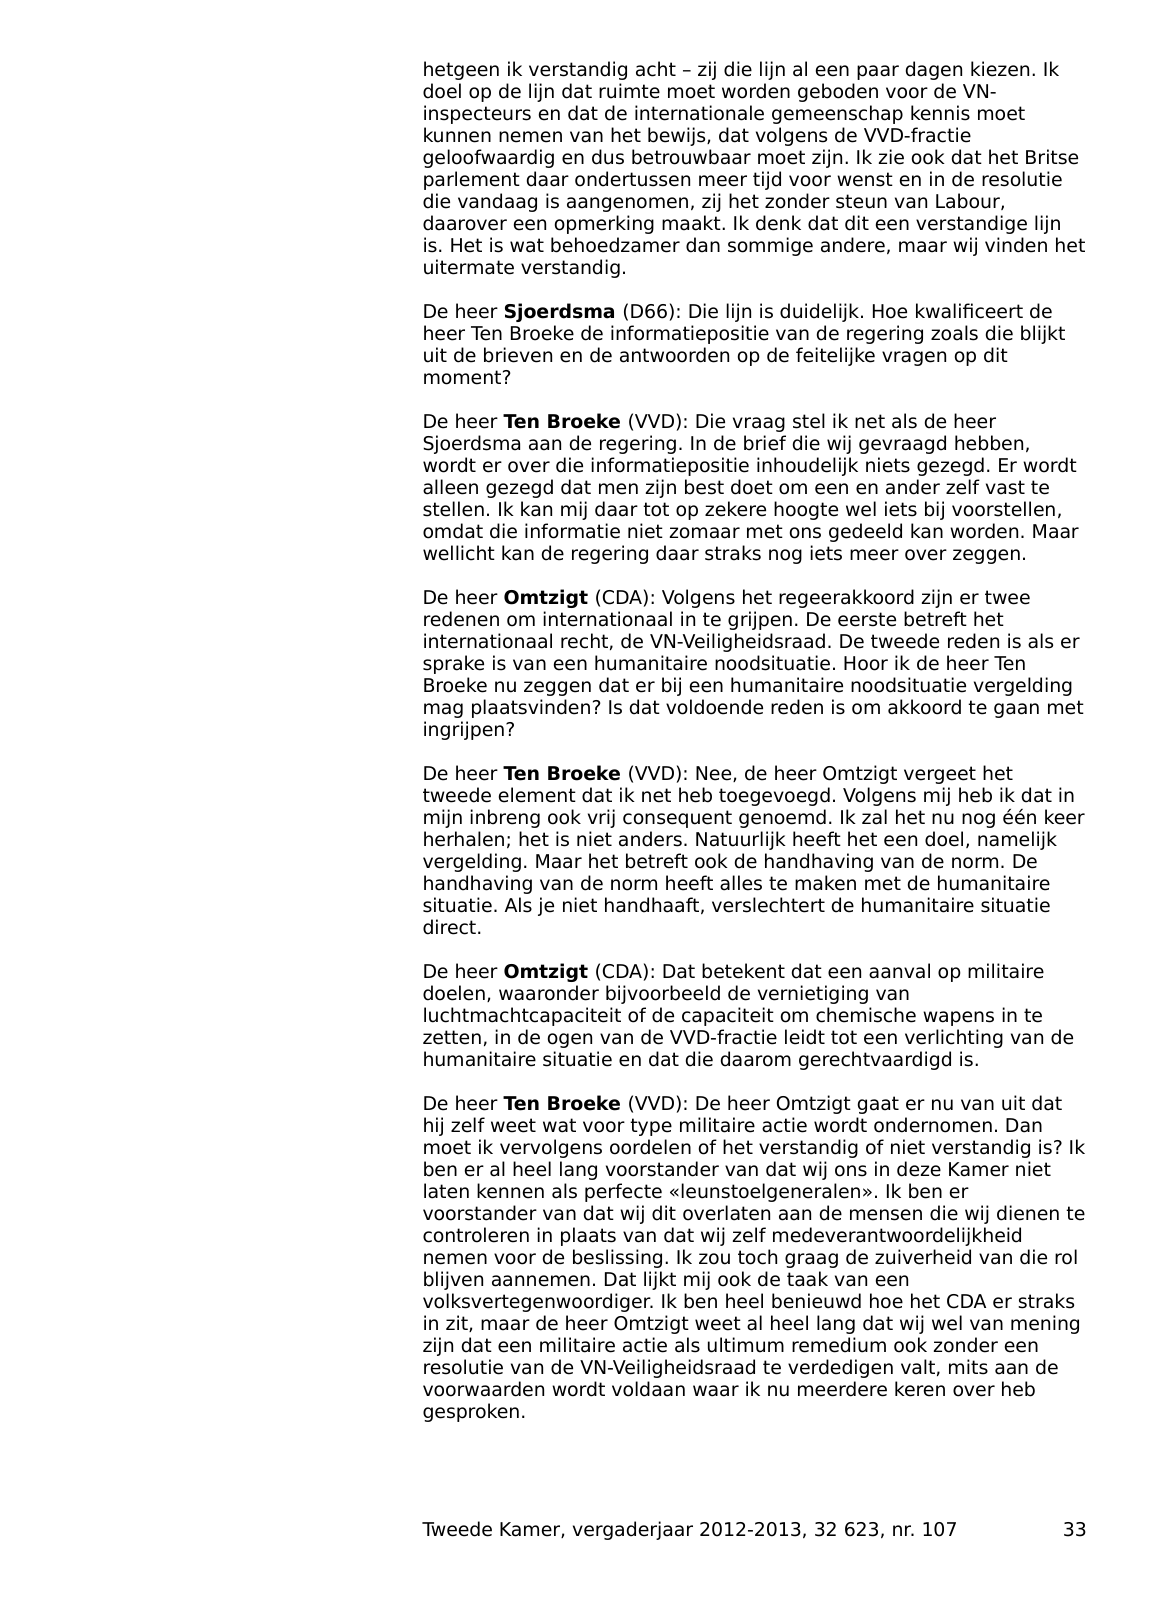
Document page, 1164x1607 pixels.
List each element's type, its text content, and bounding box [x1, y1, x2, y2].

text hetgeen ik verstandig acht – zij die lijn al een paar dagen kiezen. Ik doel op de lijn dat ruimte moet worden geboden voor de VN-inspecteurs en dat de internationale gemeenschap kennis moet kunnen nemen van het bewijs, dat volgens de VVD-fractie geloofwaardig en dus betrouwbaar moet zijn. Ik zie ook dat het Britse parlement daar ondertussen meer tijd voor wenst en in de resolutie die vandaag is aangenomen, zij het zonder steun van Labour, daarover een opmerking maakt. Ik denk dat dit een verstandige lijn is. Het is wat behoedzamer dan sommige andere, maar wij vinden het uitermate verstandig. [422, 59, 1087, 279]
text De heer Omtzigt (CDA): Volgens het regeerakkoord zijn er twee redenen om internationaal in te grijpen. De eerste betreft het internationaal recht, de VN-Veiligheidsraad. De tweede reden is als er sprake is van een humanitaire noodsituatie. Hoor ik de heer Ten Broeke nu zeggen dat er bij een humanitaire noodsituatie vergelding mag plaatsvinden? Is dat voldoende reden is om akkoord te gaan met ingrijpen? [422, 587, 1087, 741]
text De heer Ten Broeke (VVD): Die vraag stel ik net als de heer Sjoerdsma aan de regering. In de brief die wij gevraagd hebben, wordt er over die informatiepositie inhoudelijk niets gezegd. Er wordt alleen gezegd dat men zijn best doet om een en ander zelf vast te stellen. Ik kan mij daar tot op zekere hoogte wel iets bij voorstellen, omdat die informatie niet zomaar met ons gedeeld kan worden. Maar wellicht kan de regering daar straks nog iets meer over zeggen. [422, 411, 1087, 565]
text De heer Ten Broeke (VVD): Nee, de heer Omtzigt vergeet het tweede element dat ik net heb toegevoegd. Volgens mij heb ik dat in mijn inbreng ook vrij consequent genoemd. Ik zal het nu nog één keer herhalen; het is niet anders. Natuurlijk heeft het een doel, namelijk vergelding. Maar het betreft ook de handhaving van de norm. De handhaving van de norm heeft alles te maken met de humanitaire situatie. Als je niet handhaaft, verslechtert de humanitaire situatie direct. [422, 763, 1087, 939]
text De heer Sjoerdsma (D66): Die lijn is duidelijk. Hoe kwalificeert de heer Ten Broeke de informatiepositie van de regering zoals die blijkt uit de brieven en de antwoorden op de feitelijke vragen op dit moment? [422, 301, 1087, 389]
text De heer Ten Broeke (VVD): De heer Omtzigt gaat er nu van uit dat hij zelf weet wat voor type militaire actie wordt ondernomen. Dan moet ik vervolgens oordelen of het verstandig of niet verstandig is? Ik ben er al heel lang voorstander van dat wij ons in deze Kamer niet laten kennen als perfecte «leunstoelgeneralen». Ik ben er voorstander van dat wij dit overlaten aan de mensen die wij dienen te controleren in plaats van dat wij zelf medeverantwoordelijkheid nemen voor de beslissing. Ik zou toch graag de zuiverheid van die rol blijven aannemen. Dat lijkt mij ook de taak van een volksvertegenwoordiger. Ik ben heel benieuwd hoe het CDA er straks in zit, maar de heer Omtzigt weet al heel lang dat wij wel van mening zijn dat een militaire actie als ultimum remedium ook zonder een resolutie van de VN-Veiligheidsraad te verdedigen valt, mits aan de voorwaarden wordt voldaan waar ik nu meerdere keren over heb gesproken. [422, 1093, 1087, 1423]
text De heer Omtzigt (CDA): Dat betekent dat een aanval op militaire doelen, waaronder bijvoorbeeld de vernietiging van luchtmachtcapaciteit of de capaciteit om chemische wapens in te zetten, in de ogen van de VVD-fractie leidt tot een verlichting van de humanitaire situatie en dat die daarom gerechtvaardigd is. [422, 961, 1087, 1071]
